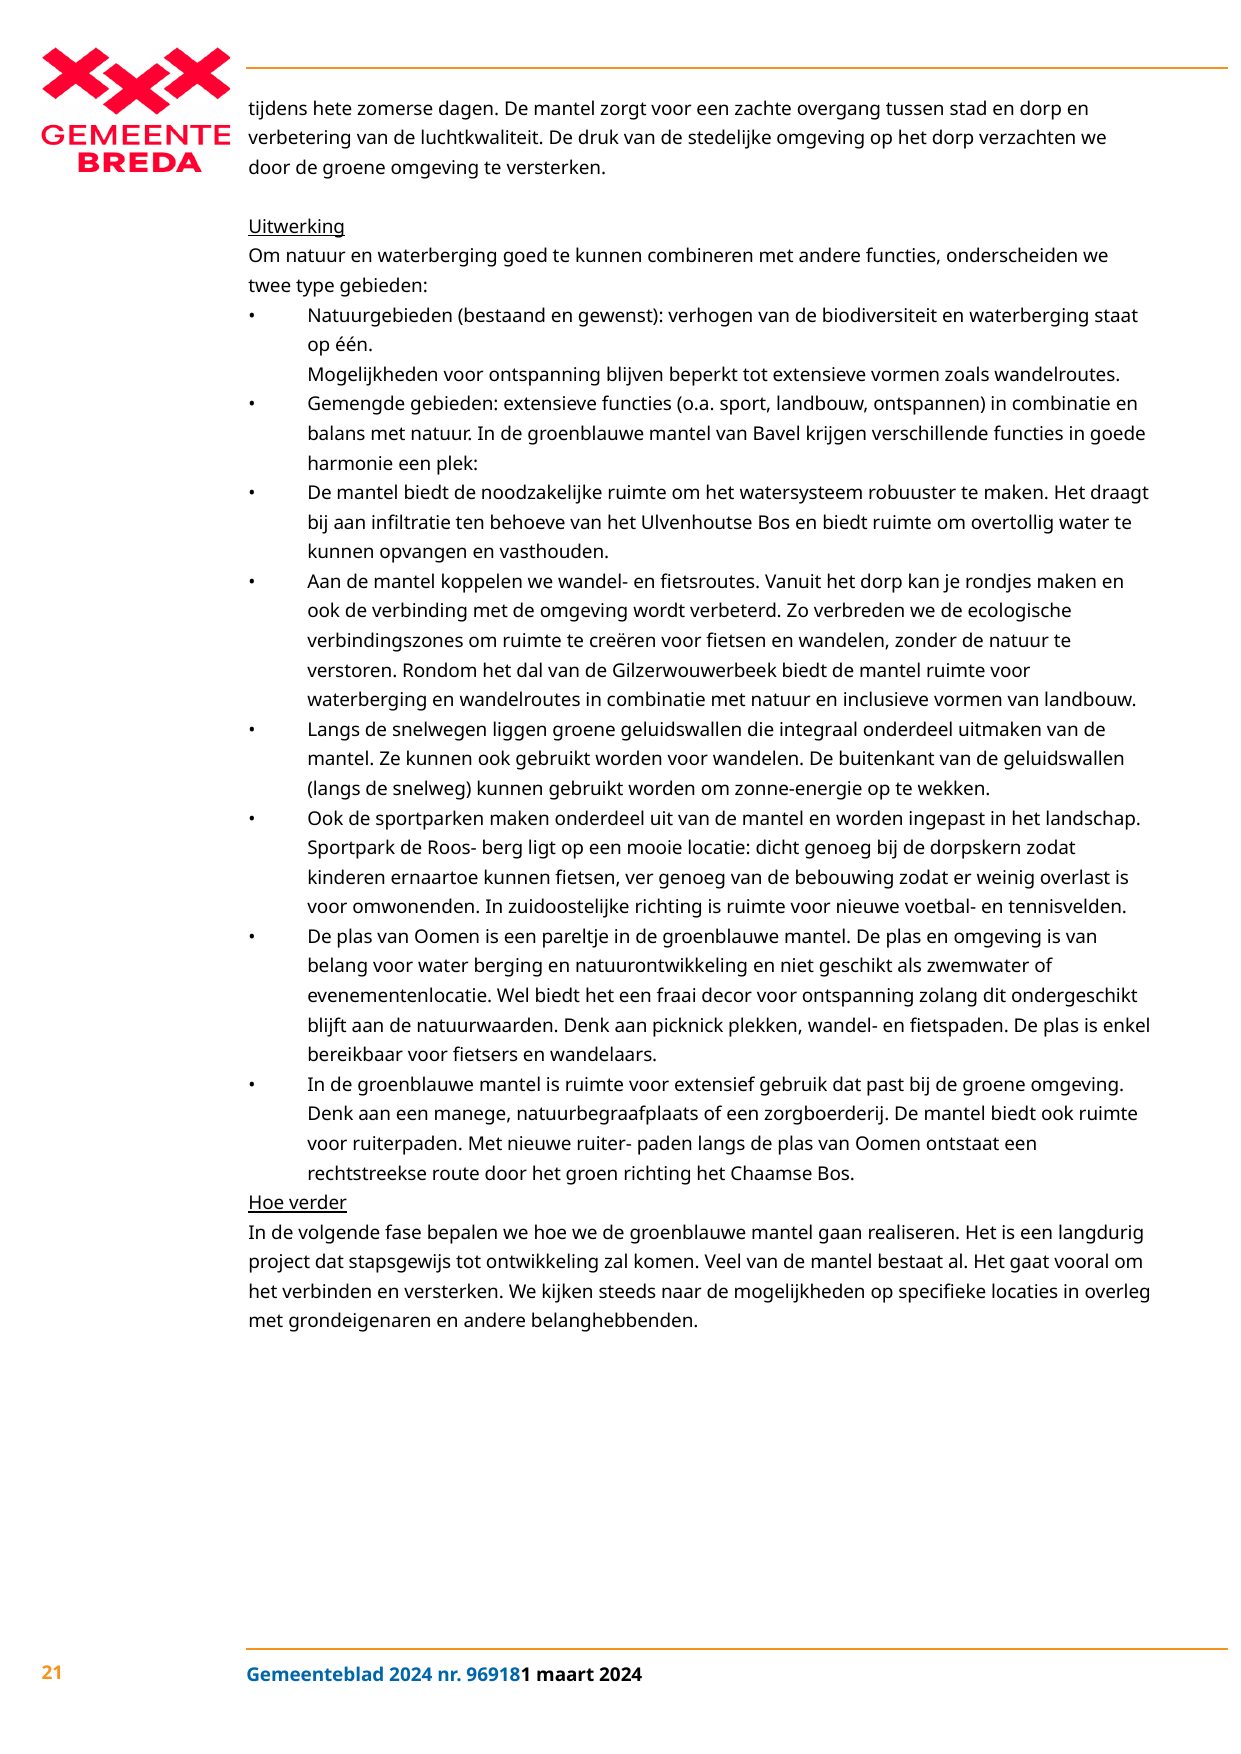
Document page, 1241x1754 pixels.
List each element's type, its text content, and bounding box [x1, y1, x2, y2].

list In de groenblauwe mantel is ruimte voor extensief gebruik dat past bij de groene omgeving. Denk aan een manege, natuurbegraafplaats of een zorgboerderij. De mantel biedt ook ruimte voor ruiterpaden. Met nieuwe ruiter- paden langs de plas van Oomen ontstaat een rechtstreekse route door het groen richting het Chaamse Bos. [248, 1071, 1152, 1186]
text Hoe verder [248, 1189, 1152, 1215]
list Natuurgebieden (bestaand en gewenst): verhogen van de biodiversiteit en waterberging staat op één. [248, 302, 1152, 357]
text In de volgende fase bepalen we hoe we de groenblauwe mantel gaan realiseren. Het is een langdurig project dat stapsgewijs tot ontwikkeling zal komen. Veel van de mantel bestaat al. Het gaat vooral om het verbinden en versterken. We kijken steeds naar de mogelijkheden op specifieke locaties in overleg met grondeigenaren en andere belanghebbenden. [248, 1219, 1152, 1333]
list Langs de snelwegen liggen groene geluidswallen die integraal onderdeel uitmaken van de mantel. Ze kunnen ook gebruikt worden voor wandelen. De buitenkant van de geluidswallen (langs de snelweg) kunnen gebruikt worden om zonne-energie op te wekken. [248, 716, 1152, 801]
text tijdens hete zomerse dagen. De mantel zorgt voor een zachte overgang tussen stad en dorp en verbetering van de luchtkwaliteit. De druk van de stedelijke omgeving op het dorp verzachten we door de groene omgeving te versterken. [248, 95, 1152, 180]
list Mogelijkheden voor ontspanning blijven beperkt tot extensieve vormen zoals wandelroutes. [248, 361, 1152, 387]
list De mantel biedt de noodzakelijke ruimte om het watersysteem robuuster te maken. Het draagt bij aan infiltratie ten behoeve van het Ulvenhoutse Bos en biedt ruimte om overtollig water te kunnen opvangen en vasthouden. [248, 479, 1152, 564]
picture [41, 47, 231, 172]
text Om natuur en waterberging goed te kunnen combineren met andere functies, onderscheiden we twee type gebieden: [248, 243, 1152, 298]
list Aan de mantel koppelen we wandel- en fietsroutes. Vanuit het dorp kan je rondjes maken en ook de verbinding met de omgeving wordt verbeterd. Zo verbreden we de ecologische verbindingszones om ruimte te creëren voor fietsen en wandelen, zonder de natuur te verstoren. Rondom het dal van de Gilzerwouwerbeek biedt de mantel ruimte voor waterberging en wandelroutes in combinatie met natuur en inclusieve vormen van landbouw. [248, 568, 1152, 712]
text Uitwerking [248, 213, 1152, 239]
list De plas van Oomen is een pareltje in de groenblauwe mantel. De plas en omgeving is van belang voor water berging en natuurontwikkeling en niet geschikt als zwemwater of evenementenlocatie. Wel biedt het een fraai decor voor ontspanning zolang dit ondergeschikt blijft aan de natuurwaarden. Denk aan picknick plekken, wandel- en fietspaden. De plas is enkel bereikbaar voor fietsers en wandelaars. [248, 923, 1152, 1067]
list Ook de sportparken maken onderdeel uit van de mantel en worden ingepast in het landschap. Sportpark de Roos- berg ligt op een mooie locatie: dicht genoeg bij de dorpskern zodat kinderen ernaartoe kunnen fietsen, ver genoeg van de bebouwing zodat er weinig overlast is voor omwonenden. In zuidoostelijke richting is ruimte voor nieuwe voetbal- en tennisvelden. [248, 805, 1152, 919]
list Gemengde gebieden: extensieve functies (o.a. sport, landbouw, ontspannen) in combinatie en balans met natuur. In de groenblauwe mantel van Bavel krijgen verschillende functies in goede harmonie een plek: [248, 391, 1152, 476]
